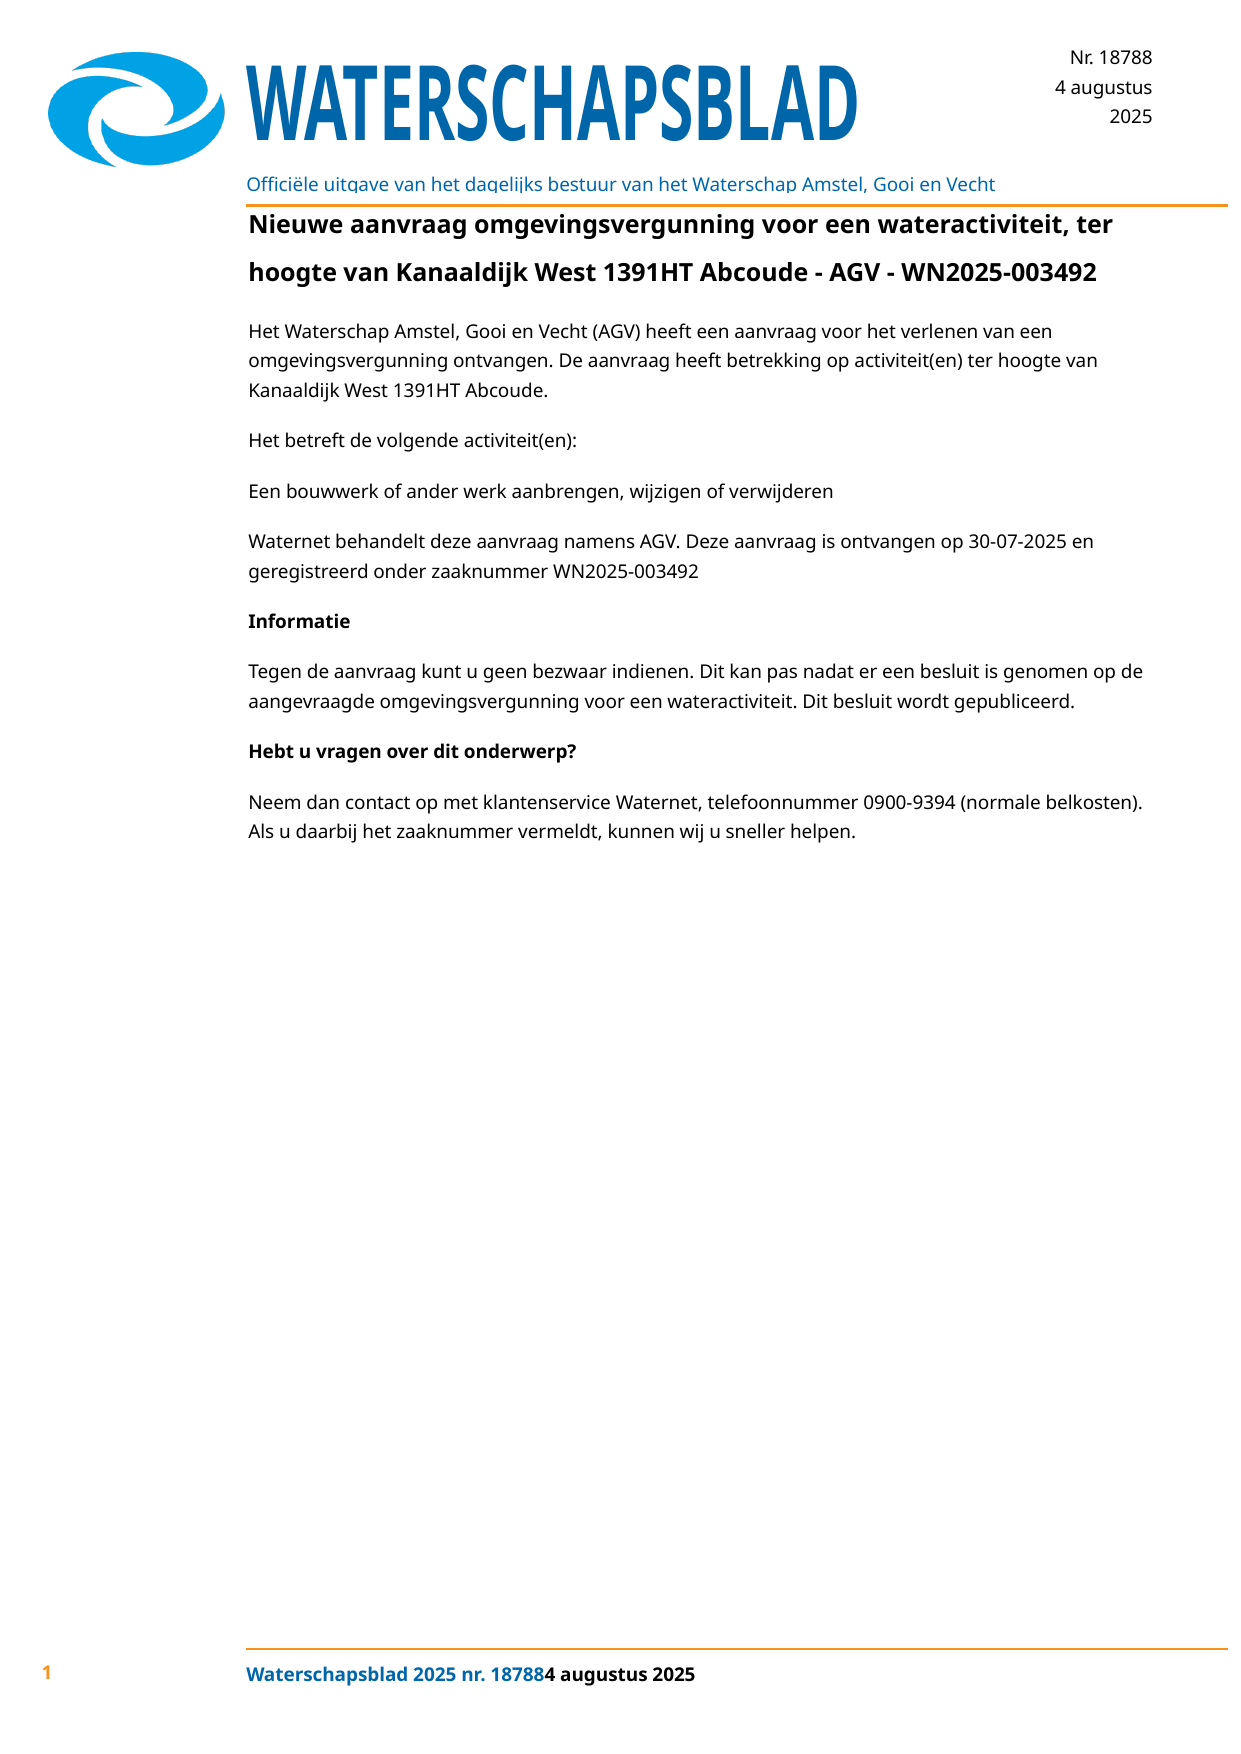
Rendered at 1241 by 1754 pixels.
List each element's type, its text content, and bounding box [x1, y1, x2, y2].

text Hebt u vragen over dit onderwerp? [248, 739, 1152, 764]
text Het Waterschap Amstel, Gooi en Vecht (AGV) heeft een aanvraag voor het verlenen van een omgevingsvergunning ontvangen. De aanvraag heeft betrekking op activiteit(en) ter hoogte van Kanaaldijk West 1391HT Abcoude. [248, 318, 1152, 403]
text Nieuwe aanvraag omgevingsvergunning voor een wateractiviteit, ter hoogte van Kanaaldijk West 1391HT Abcoude - AGV - WN2025-003492 [248, 207, 1152, 288]
text Het betreft de volgende activiteit(en): [248, 427, 1152, 453]
picture [41, 47, 231, 172]
text Waternet behandelt deze aanvraag namens AGV. Deze aanvraag is ontvangen op 30-07-2025 en geregistreerd onder zaaknummer WN2025-003492 [248, 528, 1152, 584]
text Neem dan contact op met klantenservice Waternet, telefoonnummer 0900-9394 (normale belkosten). Als u daarbij het zaaknummer vermeldt, kunnen wij u sneller helpen. [248, 789, 1152, 844]
text Tegen de aanvraag kunt u geen bezwaar indienen. Dit kan pas nadat er een besluit is genomen op de aangevraagde omgevingsvergunning voor een wateractiviteit. Dit besluit wordt gepubliceerd. [248, 659, 1152, 714]
text Een bouwwerk of ander werk aanbrengen, wijzigen of verwijderen [248, 478, 1152, 504]
text Informatie [248, 608, 1152, 634]
